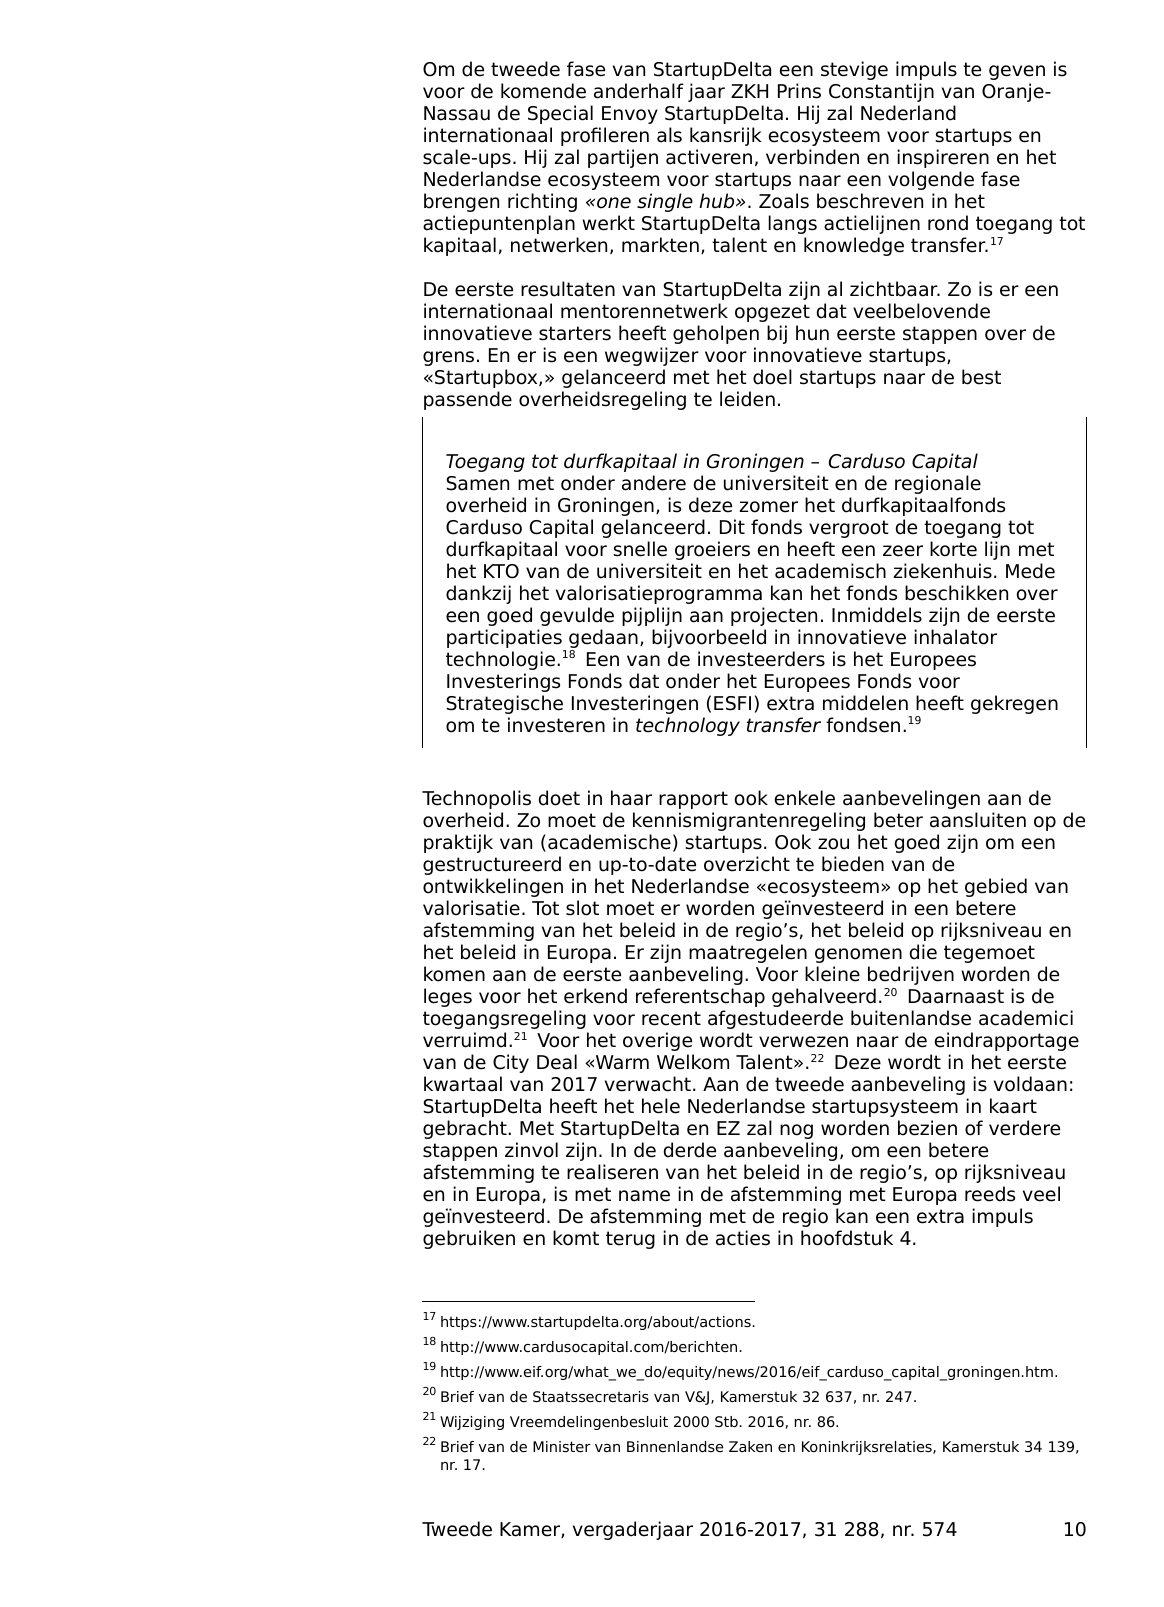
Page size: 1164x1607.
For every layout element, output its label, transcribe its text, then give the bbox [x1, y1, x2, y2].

text De eerste resultaten van StartupDelta zijn al zichtbaar. Zo is er een internationaal mentorennetwerk opgezet dat veelbelovende innovatieve starters heeft geholpen bij hun eerste stappen over de grens. En er is een wegwijzer voor innovatieve startups, «Startupbox,» gelanceerd met het doel startups naar de best passende overheidsregeling te leiden. [422, 279, 1087, 411]
table_header Toegang tot durfkapitaal in Groningen – Carduso Capital Samen met onder andere de universiteit en de regionale overheid in Groningen, is deze zomer het durfkapitaalfonds Carduso Capital gelanceerd. Dit fonds vergroot de toegang tot durfkapitaal voor snelle groeiers en heeft een zeer korte lijn met het KTO van de universiteit en het academisch ziekenhuis. Mede dankzij het valorisatieprogramma kan het fonds beschikken over een goed gevulde pijplijn aan projecten. Inmiddels zijn de eerste participaties gedaan, bijvoorbeeld in innovatieve inhalator technologie. Een van de investeerders is het Europees Investerings Fonds dat onder het Europees Fonds voor Strategische Investeringen (ESFI) extra middelen heeft gekregen om te investeren in technology transfer fondsen. [423, 417, 1086, 748]
text Om de tweede fase van StartupDelta een stevige impuls te geven is voor de komende anderhalf jaar ZKH Prins Constantijn van Oranje-Nassau de Special Envoy StartupDelta. Hij zal Nederland internationaal profileren als kansrijk ecosysteem voor startups en scale-ups. Hij zal partijen activeren, verbinden en inspireren en het Nederlandse ecosysteem voor startups naar een volgende fase brengen richting «one single hub». Zoals beschreven in het actiepuntenplan werkt StartupDelta langs actielijnen rond toegang tot kapitaal, netwerken, markten, talent en knowledge transfer. [422, 59, 1087, 257]
text Technopolis doet in haar rapport ook enkele aanbevelingen aan de overheid. Zo moet de kennismigrantenregeling beter aansluiten op de praktijk van (academische) startups. Ook zou het goed zijn om een gestructureerd en up-to-date overzicht te bieden van de ontwikkelingen in het Nederlandse «ecosysteem» op het gebied van valorisatie. Tot slot moet er worden geïnvesteerd in een betere afstemming van het beleid in de regio’s, het beleid op rijksniveau en het beleid in Europa. Er zijn maatregelen genomen die tegemoet komen aan de eerste aanbeveling. Voor kleine bedrijven worden de leges voor het erkend referentschap gehalveerd. Daarnaast is de toegangsregeling voor recent afgestudeerde buitenlandse academici verruimd. Voor het overige wordt verwezen naar de eindrapportage van de City Deal «Warm Welkom Talent». Deze wordt in het eerste kwartaal van 2017 verwacht. Aan de tweede aanbeveling is voldaan: StartupDelta heeft het hele Nederlandse startupsysteem in kaart gebracht. Met StartupDelta en EZ zal nog worden bezien of verdere stappen zinvol zijn. In de derde aanbeveling, om een betere afstemming te realiseren van het beleid in de regio’s, op rijksniveau en in Europa, is met name in de afstemming met Europa reeds veel geïnvesteerd. De afstemming met de regio kan een extra impuls gebruiken en komt terug in de acties in hoofdstuk 4. [422, 788, 1087, 1250]
text Brief van de Minister van Binnenlandse Zaken en Koninkrijksrelaties, Kamerstuk 34 139, nr. 17. [422, 1435, 1087, 1474]
text Brief van de Staatssecretaris van V&J, Kamerstuk 32 637, nr. 247. [422, 1385, 1087, 1407]
text https://www.startupdelta.org/about/actions. [422, 1310, 1087, 1332]
text Wijziging Vreemdelingenbesluit 2000 Stb. 2016, nr. 86. [422, 1410, 1087, 1432]
